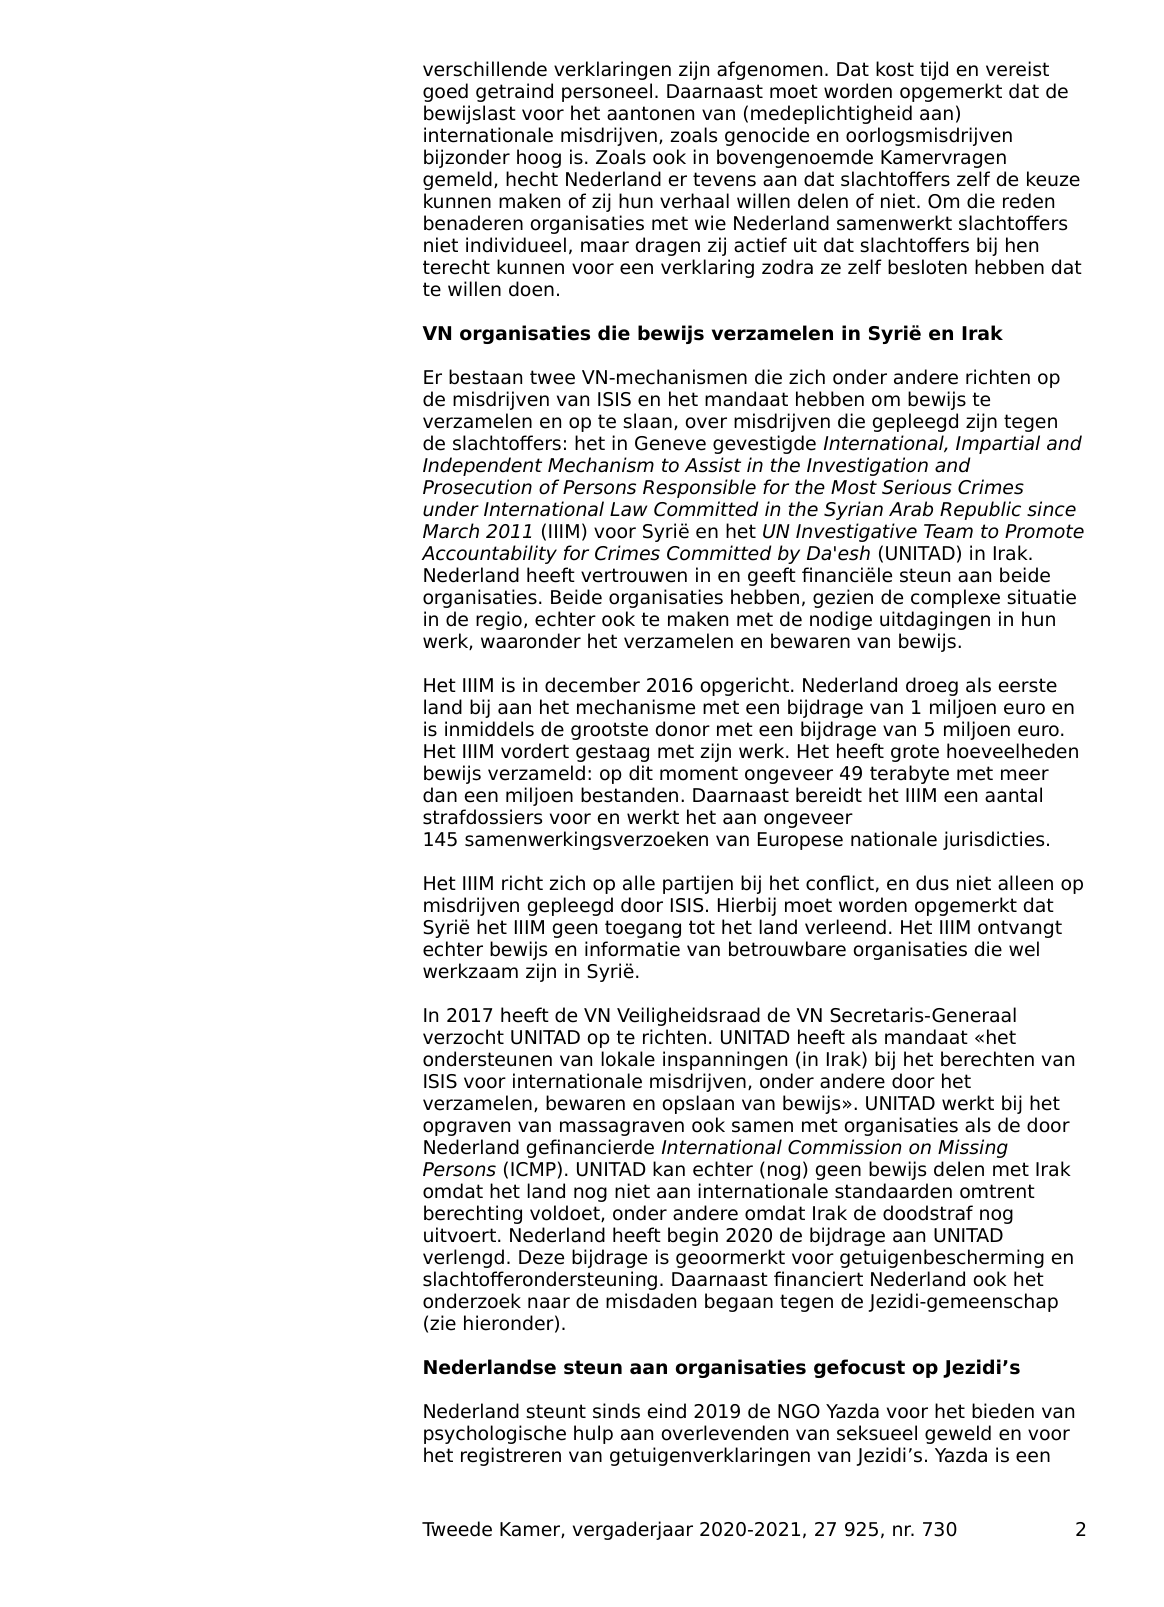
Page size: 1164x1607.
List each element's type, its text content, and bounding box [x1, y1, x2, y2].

text In 2017 heeft de VN Veiligheidsraad de VN Secretaris-Generaal verzocht UNITAD op te richten. UNITAD heeft als mandaat «het ondersteunen van lokale inspanningen (in Irak) bij het berechten van ISIS voor internationale misdrijven, onder andere door het verzamelen, bewaren en opslaan van bewijs». UNITAD werkt bij het opgraven van massagraven ook samen met organisaties als de door Nederland gefinancierde International Commission on Missing Persons (ICMP). UNITAD kan echter (nog) geen bewijs delen met Irak omdat het land nog niet aan internationale standaarden omtrent berechting voldoet, onder andere omdat Irak de doodstraf nog uitvoert. Nederland heeft begin 2020 de bijdrage aan UNITAD verlengd. Deze bijdrage is geoormerkt voor getuigenbescherming en slachtofferondersteuning. Daarnaast financiert Nederland ook het onderzoek naar de misdaden begaan tegen de Jezidi-gemeenschap (zie hieronder). [422, 1005, 1087, 1335]
text Er bestaan twee VN-mechanismen die zich onder andere richten op de misdrijven van ISIS en het mandaat hebben om bewijs te verzamelen en op te slaan, over misdrijven die gepleegd zijn tegen de slachtoffers: het in Geneve gevestigde International, Impartial and Independent Mechanism to Assist in the Investigation and Prosecution of Persons Responsible for the Most Serious Crimes under International Law Committed in the Syrian Arab Republic since March 2011 (IIIM) voor Syrië en het UN Investigative Team to Promote Accountability for Crimes Committed by Da'esh (UNITAD) in Irak. Nederland heeft vertrouwen in en geeft financiële steun aan beide organisaties. Beide organisaties hebben, gezien de complexe situatie in de regio, echter ook te maken met de nodige uitdagingen in hun werk, waaronder het verzamelen en bewaren van bewijs. [422, 367, 1087, 653]
subtitle VN organisaties die bewijs verzamelen in Syrië en Irak [422, 323, 1087, 345]
text verschillende verklaringen zijn afgenomen. Dat kost tijd en vereist goed getraind personeel. Daarnaast moet worden opgemerkt dat de bewijslast voor het aantonen van (medeplichtigheid aan) internationale misdrijven, zoals genocide en oorlogsmisdrijven bijzonder hoog is. Zoals ook in bovengenoemde Kamervragen gemeld, hecht Nederland er tevens aan dat slachtoffers zelf de keuze kunnen maken of zij hun verhaal willen delen of niet. Om die reden benaderen organisaties met wie Nederland samenwerkt slachtoffers niet individueel, maar dragen zij actief uit dat slachtoffers bij hen terecht kunnen voor een verklaring zodra ze zelf besloten hebben dat te willen doen. [422, 59, 1087, 301]
subtitle Nederlandse steun aan organisaties gefocust op Jezidi’s [422, 1357, 1087, 1379]
text Het IIIM richt zich op alle partijen bij het conflict, en dus niet alleen op misdrijven gepleegd door ISIS. Hierbij moet worden opgemerkt dat Syrië het IIIM geen toegang tot het land verleend. Het IIIM ontvangt echter bewijs en informatie van betrouwbare organisaties die wel werkzaam zijn in Syrië. [422, 873, 1087, 983]
text Het IIIM is in december 2016 opgericht. Nederland droeg als eerste land bij aan het mechanisme met een bijdrage van 1 miljoen euro en is inmiddels de grootste donor met een bijdrage van 5 miljoen euro. Het IIIM vordert gestaag met zijn werk. Het heeft grote hoeveelheden bewijs verzameld: op dit moment ongeveer 49 terabyte met meer dan een miljoen bestanden. Daarnaast bereidt het IIIM een aantal strafdossiers voor en werkt het aan ongeveer 145 samenwerkingsverzoeken van Europese nationale jurisdicties. [422, 675, 1087, 851]
text Nederland steunt sinds eind 2019 de NGO Yazda voor het bieden van psychologische hulp aan overlevenden van seksueel geweld en voor het registreren van getuigenverklaringen van Jezidi’s. Yazda is een [422, 1401, 1087, 1467]
